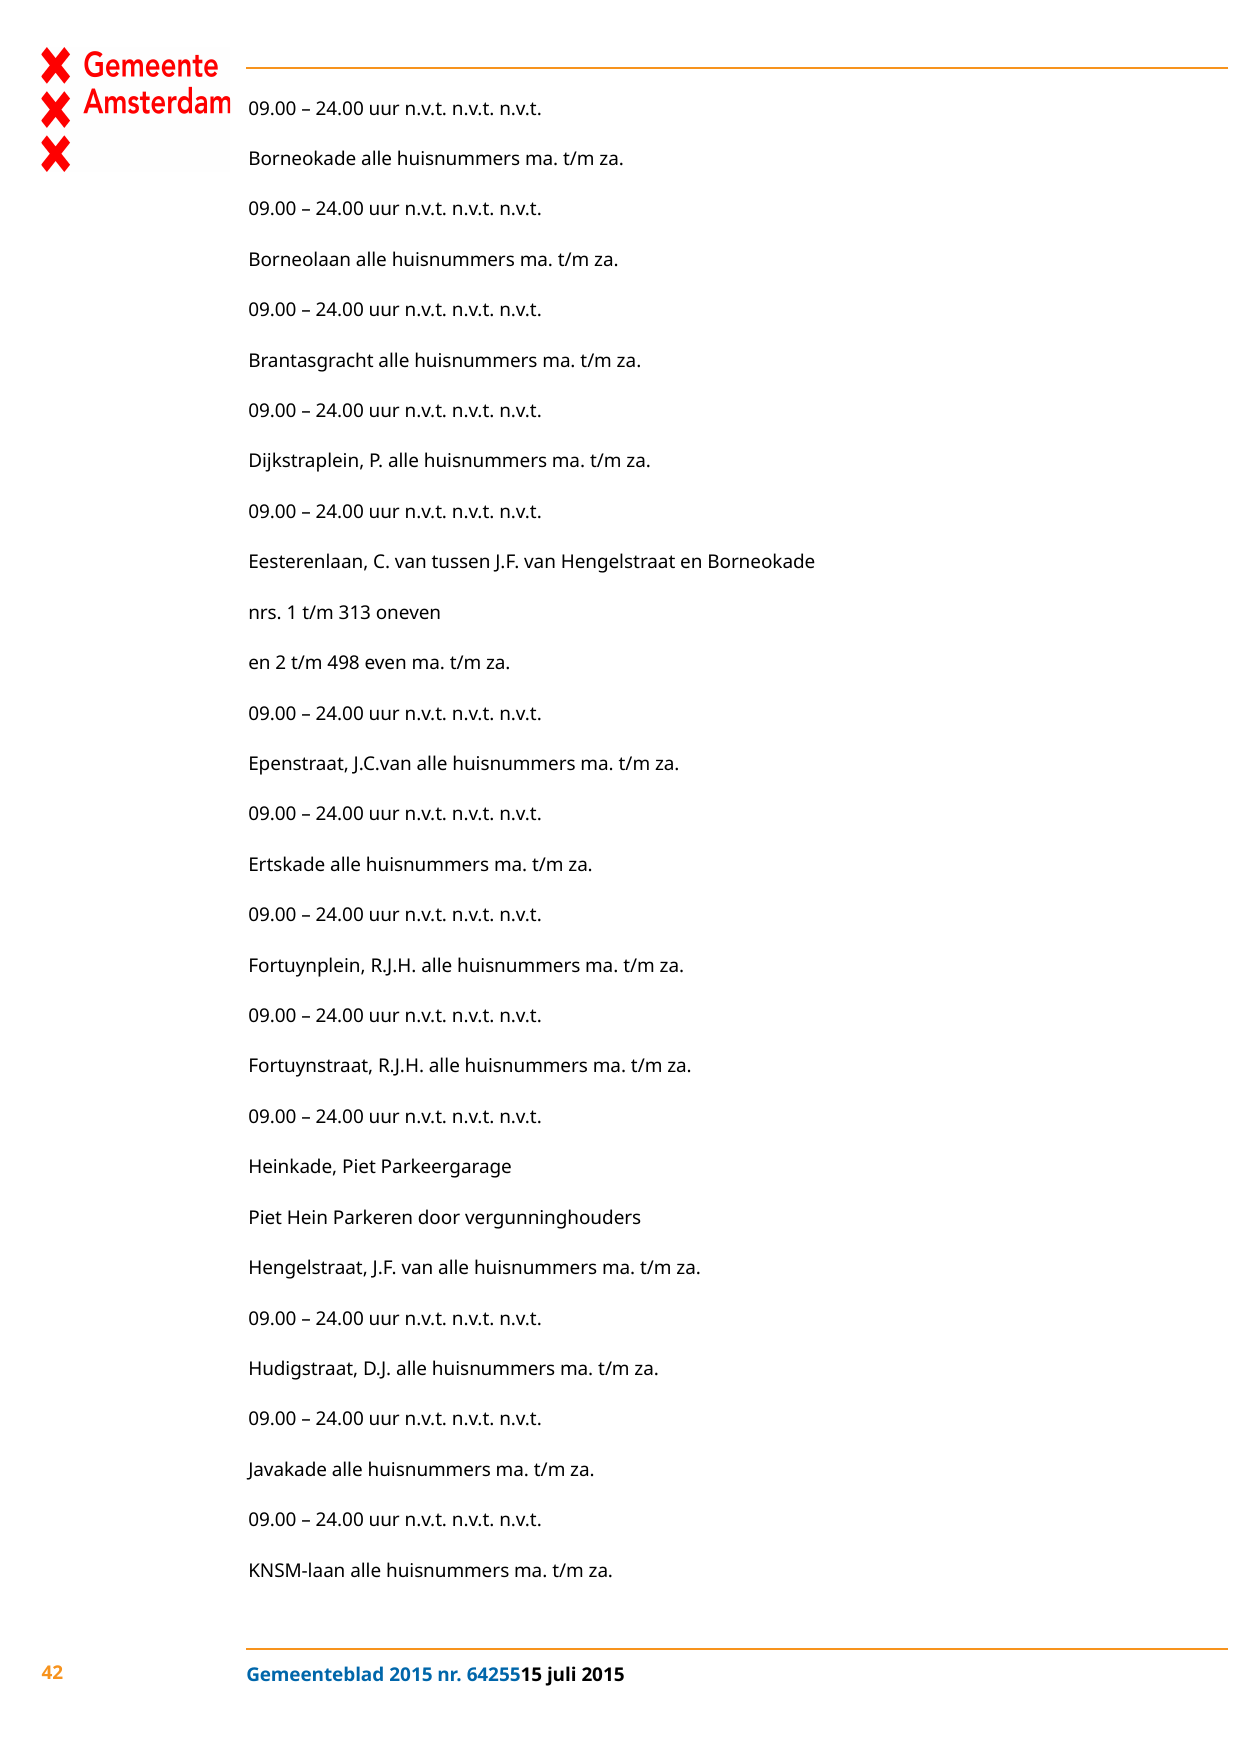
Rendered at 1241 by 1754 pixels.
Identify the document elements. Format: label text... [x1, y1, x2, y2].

text Ertskade alle huisnummers ma. t/m za. [248, 851, 1152, 877]
text Dijkstraplein, P. alle huisnummers ma. t/m za. [248, 448, 1152, 473]
text Hudigstraat, D.J. alle huisnummers ma. t/m za. [248, 1355, 1152, 1381]
text en 2 t/m 498 even ma. t/m za. [248, 649, 1152, 675]
text Hengelstraat, J.F. van alle huisnummers ma. t/m za. [248, 1254, 1152, 1280]
text 09.00 – 24.00 uur n.v.t. n.v.t. n.v.t. [248, 1002, 1152, 1028]
text 09.00 – 24.00 uur n.v.t. n.v.t. n.v.t. [248, 498, 1152, 524]
text Fortuynplein, R.J.H. alle huisnummers ma. t/m za. [248, 952, 1152, 978]
text Epenstraat, J.C.van alle huisnummers ma. t/m za. [248, 750, 1152, 776]
text 09.00 – 24.00 uur n.v.t. n.v.t. n.v.t. [248, 196, 1152, 221]
text 09.00 – 24.00 uur n.v.t. n.v.t. n.v.t. [248, 700, 1152, 726]
text Eesterenlaan, C. van tussen J.F. van Hengelstraat en Borneokade [248, 548, 1152, 574]
text 09.00 – 24.00 uur n.v.t. n.v.t. n.v.t. [248, 1506, 1152, 1532]
text 09.00 – 24.00 uur n.v.t. n.v.t. n.v.t. [248, 296, 1152, 322]
text Javakade alle huisnummers ma. t/m za. [248, 1456, 1152, 1482]
text Heinkade, Piet Parkeergarage [248, 1153, 1152, 1179]
text 09.00 – 24.00 uur n.v.t. n.v.t. n.v.t. [248, 95, 1152, 121]
text 09.00 – 24.00 uur n.v.t. n.v.t. n.v.t. [248, 397, 1152, 423]
text 09.00 – 24.00 uur n.v.t. n.v.t. n.v.t. [248, 901, 1152, 927]
text 09.00 – 24.00 uur n.v.t. n.v.t. n.v.t. [248, 801, 1152, 826]
picture [41, 47, 231, 172]
text 09.00 – 24.00 uur n.v.t. n.v.t. n.v.t. [248, 1406, 1152, 1431]
text nrs. 1 t/m 313 oneven [248, 599, 1152, 625]
text KNSM-laan alle huisnummers ma. t/m za. [248, 1557, 1152, 1583]
text Fortuynstraat, R.J.H. alle huisnummers ma. t/m za. [248, 1053, 1152, 1078]
text 09.00 – 24.00 uur n.v.t. n.v.t. n.v.t. [248, 1103, 1152, 1129]
text 09.00 – 24.00 uur n.v.t. n.v.t. n.v.t. [248, 1305, 1152, 1331]
text Brantasgracht alle huisnummers ma. t/m za. [248, 347, 1152, 373]
text Borneolaan alle huisnummers ma. t/m za. [248, 246, 1152, 272]
text Piet Hein Parkeren door vergunninghouders [248, 1204, 1152, 1230]
text Borneokade alle huisnummers ma. t/m za. [248, 145, 1152, 171]
